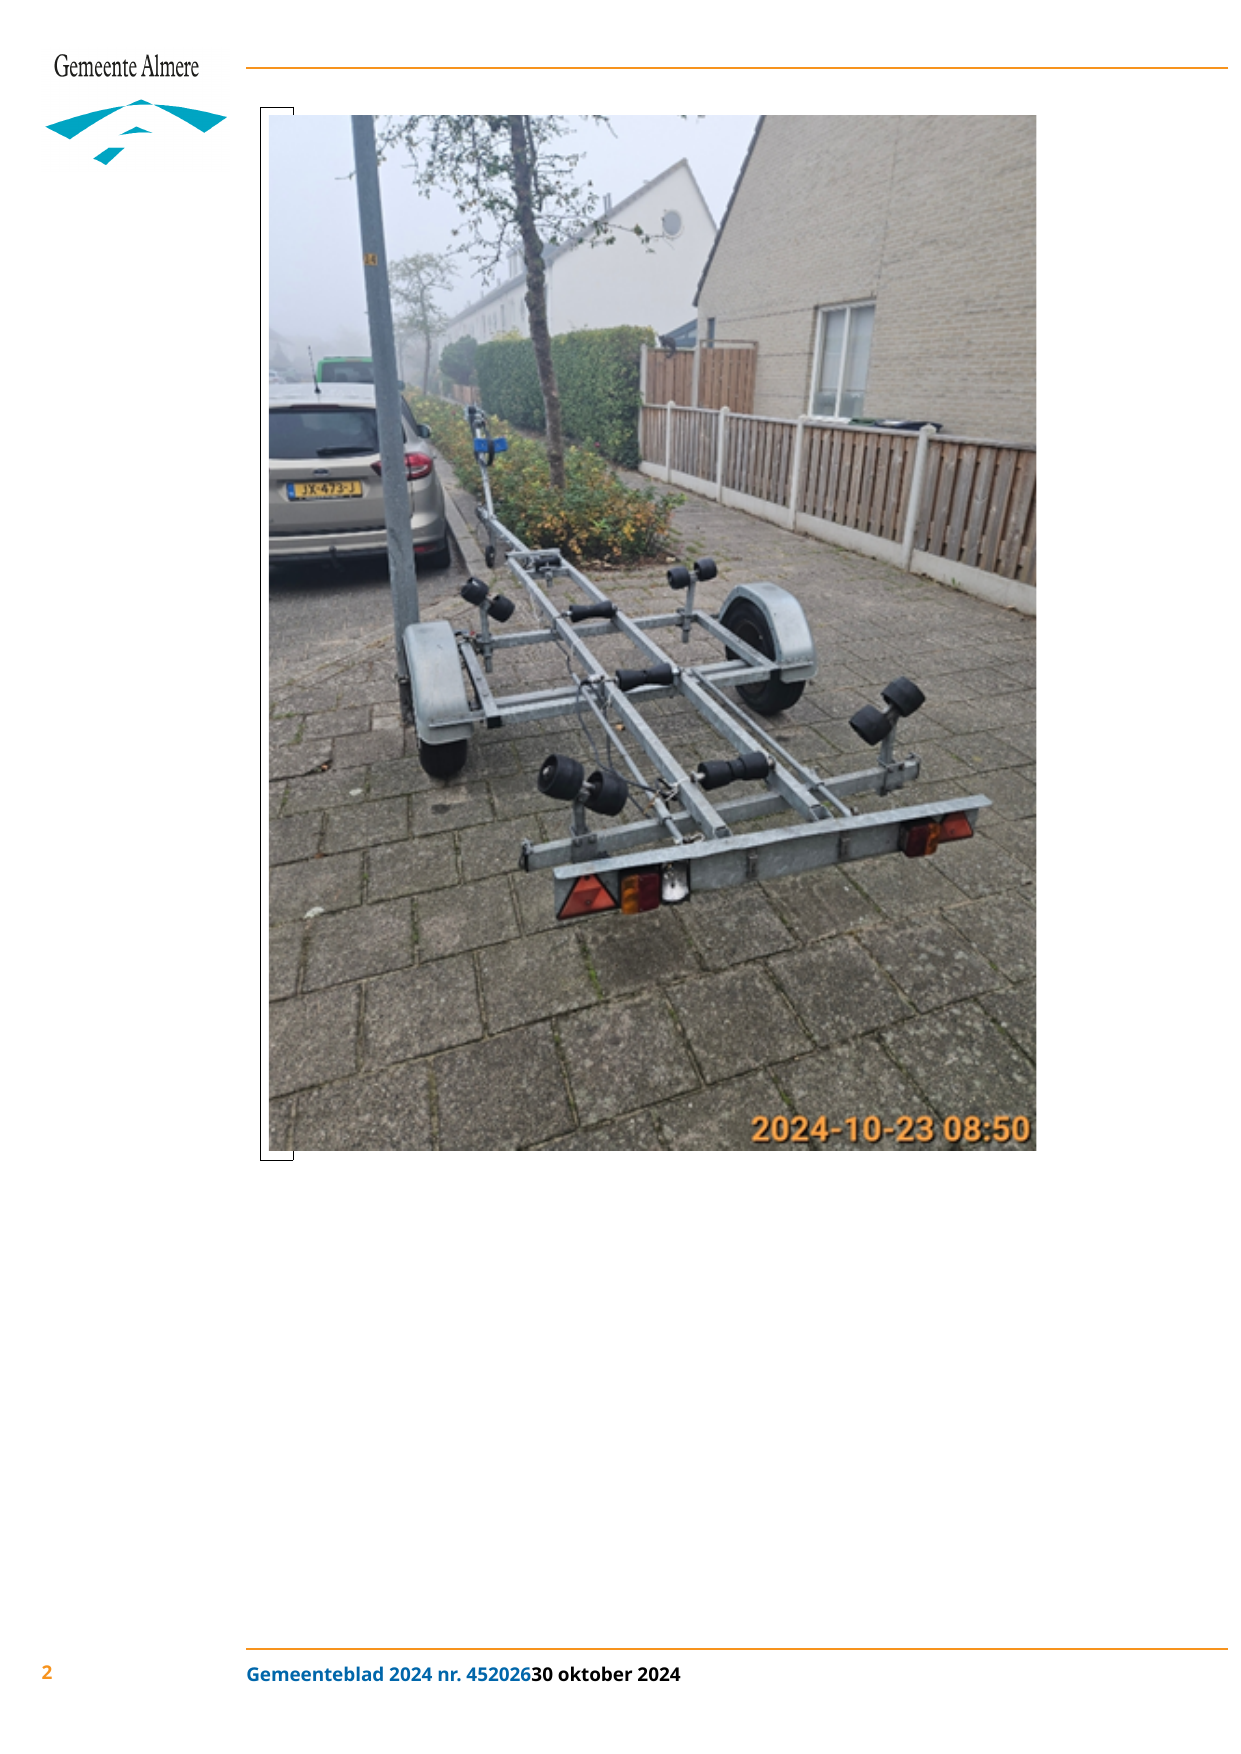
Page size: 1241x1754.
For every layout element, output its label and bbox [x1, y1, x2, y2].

picture [41, 47, 231, 172]
picture [268, 115, 1037, 1151]
